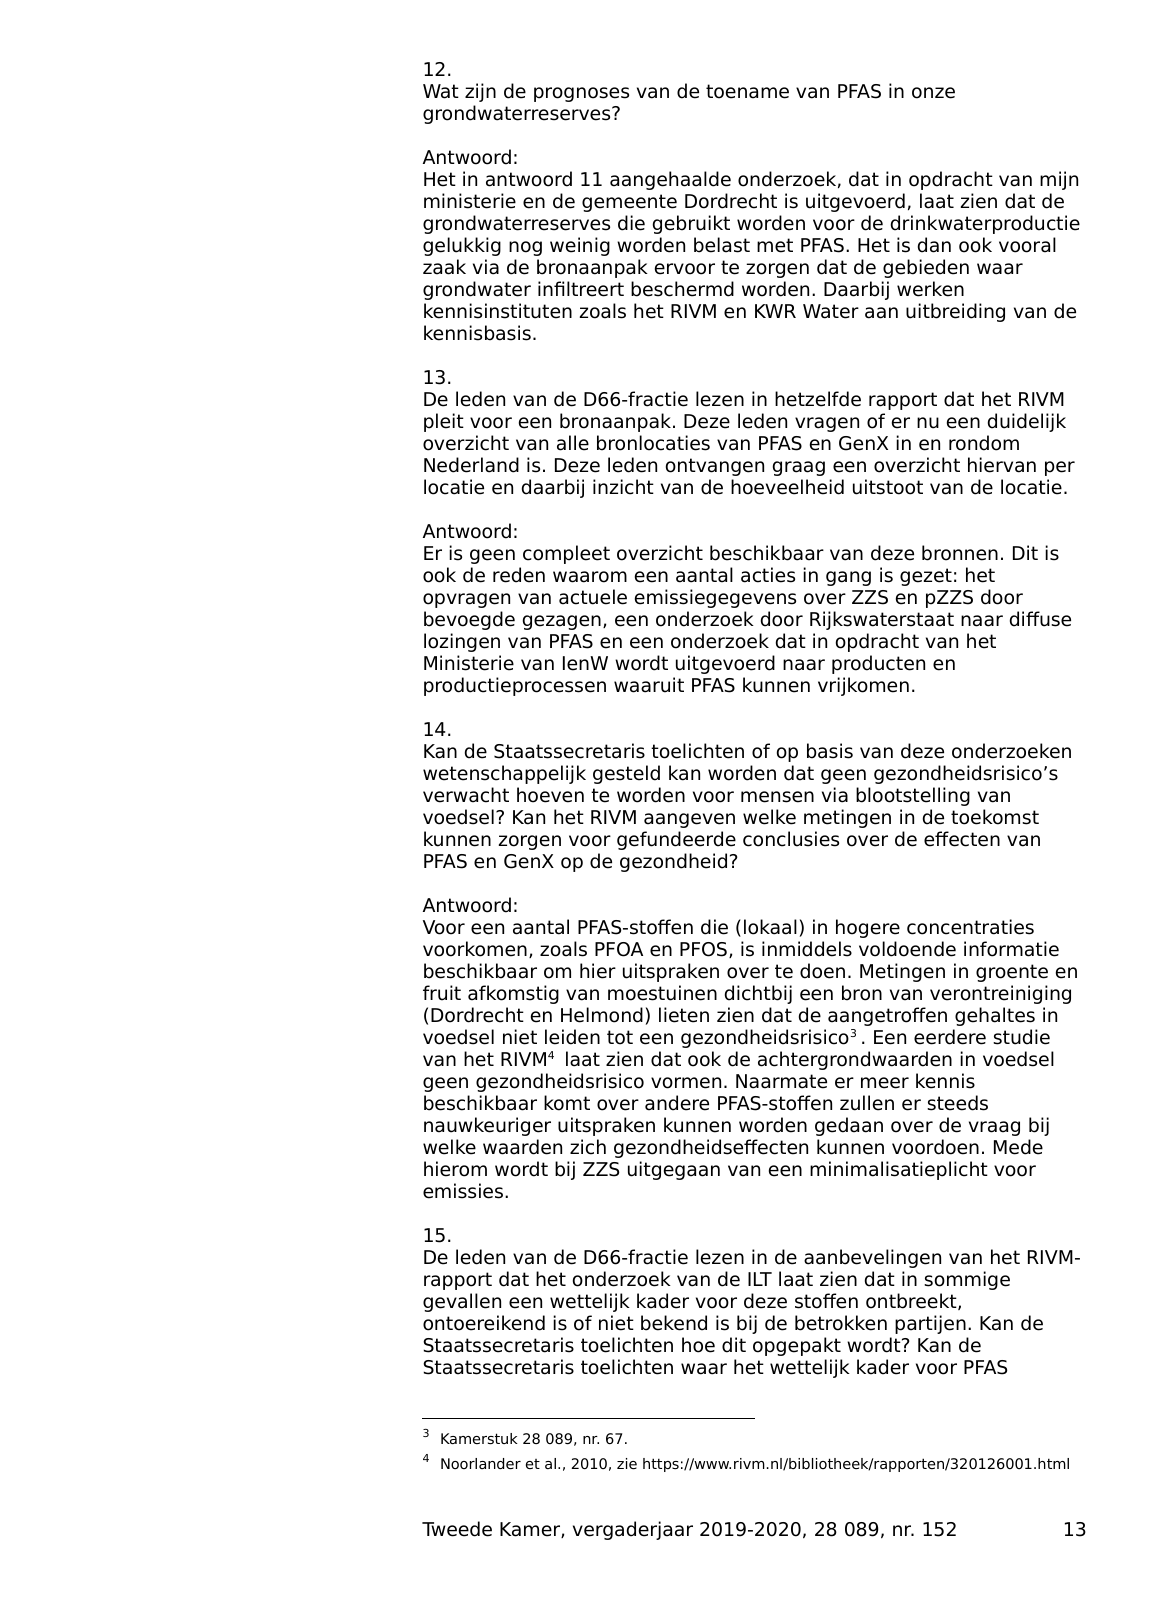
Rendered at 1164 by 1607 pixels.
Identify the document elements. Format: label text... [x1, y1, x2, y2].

text Noorlander et al., 2010, zie https://www.rivm.nl/bibliotheek/rapporten/320126001.html [422, 1452, 1087, 1474]
text 13. [422, 367, 1087, 389]
text Er is geen compleet overzicht beschikbaar van deze bronnen. Dit is ook de reden waarom een aantal acties in gang is gezet: het opvragen van actuele emissiegegevens over ZZS en pZZS door bevoegde gezagen, een onderzoek door Rijkswaterstaat naar diffuse lozingen van PFAS en een onderzoek dat in opdracht van het Ministerie van IenW wordt uitgevoerd naar producten en productieprocessen waaruit PFAS kunnen vrijkomen. [422, 543, 1087, 697]
text Antwoord: [422, 147, 1087, 169]
text De leden van de D66-fractie lezen in hetzelfde rapport dat het RIVM pleit voor een bronaanpak. Deze leden vragen of er nu een duidelijk overzicht van alle bronlocaties van PFAS en GenX in en rondom Nederland is. Deze leden ontvangen graag een overzicht hiervan per locatie en daarbij inzicht van de hoeveelheid uitstoot van de locatie. [422, 389, 1087, 499]
text Antwoord: [422, 521, 1087, 543]
text De leden van de D66-fractie lezen in de aanbevelingen van het RIVM-rapport dat het onderzoek van de ILT laat zien dat in sommige gevallen een wettelijk kader voor deze stoffen ontbreekt, ontoereikend is of niet bekend is bij de betrokken partijen. Kan de Staatssecretaris toelichten hoe dit opgepakt wordt? Kan de Staatssecretaris toelichten waar het wettelijk kader voor PFAS [422, 1247, 1087, 1379]
text 15. [422, 1225, 1087, 1247]
text Wat zijn de prognoses van de toename van PFAS in onze grondwaterreserves? [422, 81, 1087, 125]
text Voor een aantal PFAS-stoffen die (lokaal) in hogere concentraties voorkomen, zoals PFOA en PFOS, is inmiddels voldoende informatie beschikbaar om hier uitspraken over te doen. Metingen in groente en fruit afkomstig van moestuinen dichtbij een bron van verontreiniging (Dordrecht en Helmond) lieten zien dat de aangetroffen gehaltes in voedsel niet leiden tot een gezondheidsrisico. Een eerdere studie van het RIVM laat zien dat ook de achtergrondwaarden in voedsel geen gezondheidsrisico vormen. Naarmate er meer kennis beschikbaar komt over andere PFAS-stoffen zullen er steeds nauwkeuriger uitspraken kunnen worden gedaan over de vraag bij welke waarden zich gezondheidseffecten kunnen voordoen. Mede hierom wordt bij ZZS uitgegaan van een minimalisatieplicht voor emissies. [422, 917, 1087, 1203]
text 14. [422, 719, 1087, 741]
text Het in antwoord 11 aangehaalde onderzoek, dat in opdracht van mijn ministerie en de gemeente Dordrecht is uitgevoerd, laat zien dat de grondwaterreserves die gebruikt worden voor de drinkwaterproductie gelukkig nog weinig worden belast met PFAS. Het is dan ook vooral zaak via de bronaanpak ervoor te zorgen dat de gebieden waar grondwater infiltreert beschermd worden. Daarbij werken kennisinstituten zoals het RIVM en KWR Water aan uitbreiding van de kennisbasis. [422, 169, 1087, 345]
text Kamerstuk 28 089, nr. 67. [422, 1427, 1087, 1449]
text 12. [422, 59, 1087, 81]
text Kan de Staatssecretaris toelichten of op basis van deze onderzoeken wetenschappelijk gesteld kan worden dat geen gezondheidsrisico’s verwacht hoeven te worden voor mensen via blootstelling van voedsel? Kan het RIVM aangeven welke metingen in de toekomst kunnen zorgen voor gefundeerde conclusies over de effecten van PFAS en GenX op de gezondheid? [422, 741, 1087, 873]
text Antwoord: [422, 895, 1087, 917]
